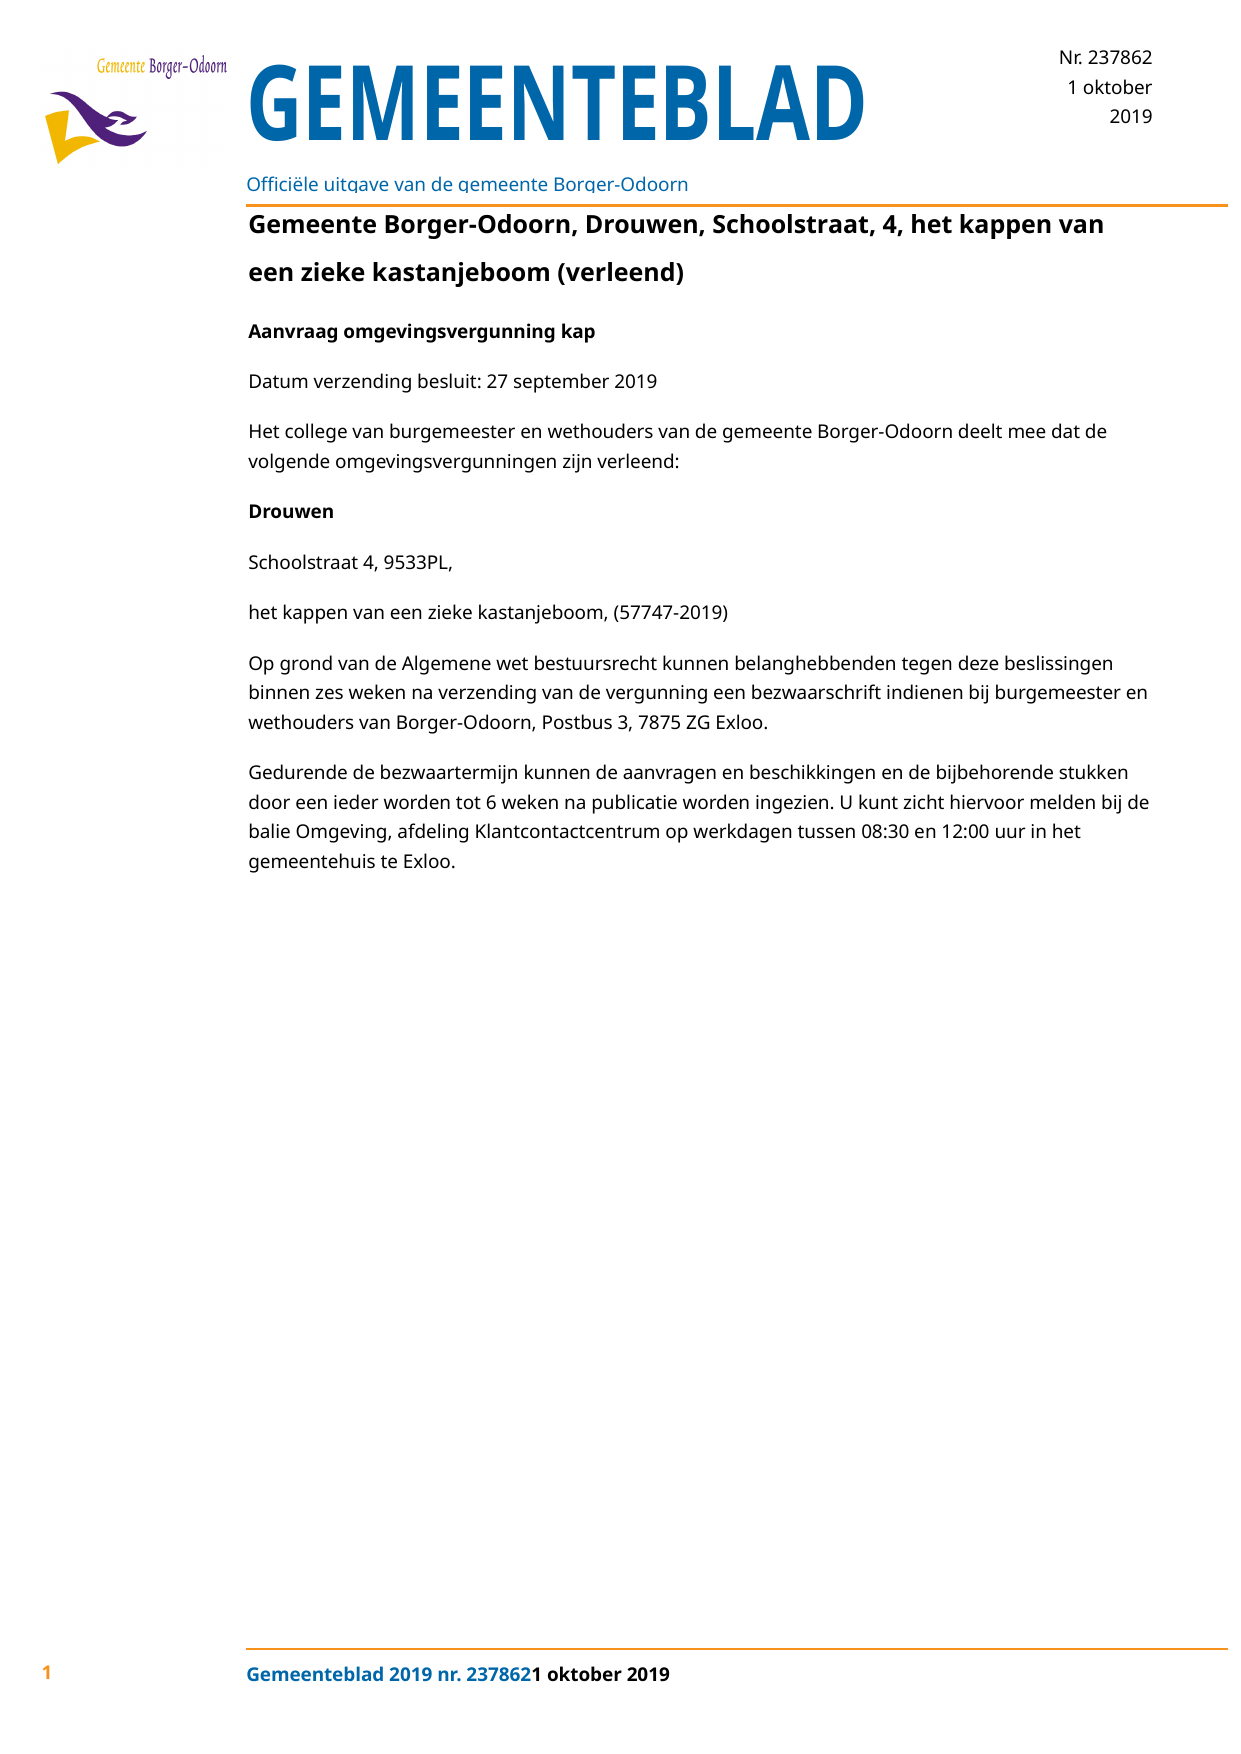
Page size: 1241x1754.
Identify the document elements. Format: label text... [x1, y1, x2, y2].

text Het college van burgemeester en wethouders van de gemeente Borger-Odoorn deelt mee dat de volgende omgevingsvergunningen zijn verleend: [248, 419, 1152, 474]
text Gedurende de bezwaartermijn kunnen de aanvragen en beschikkingen en de bijbehorende stukken door een ieder worden tot 6 weken na publicatie worden ingezien. U kunt zicht hiervoor melden bij de balie Omgeving, afdeling Klantcontactcentrum op werkdagen tussen 08:30 en 12:00 uur in het gemeentehuis te Exloo. [248, 759, 1152, 874]
picture [41, 47, 231, 172]
text Aanvraag omgevingsvergunning kap [248, 318, 1152, 344]
text Gemeente Borger-Odoorn, Drouwen, Schoolstraat, 4, het kappen van een zieke kastanjeboom (verleend) [248, 207, 1152, 288]
text Op grond van de Algemene wet bestuursrecht kunnen belanghebbenden tegen deze beslissingen binnen zes weken na verzending van de vergunning een bezwaarschrift indienen bij burgemeester en wethouders van Borger-Odoorn, Postbus 3, 7875 ZG Exloo. [248, 650, 1152, 735]
text Datum verzending besluit: 27 september 2019 [248, 368, 1152, 394]
text Drouwen [248, 499, 1152, 524]
text Schoolstraat 4, 9533PL, [248, 549, 1152, 575]
text het kappen van een zieke kastanjeboom, (57747-2019) [248, 599, 1152, 625]
